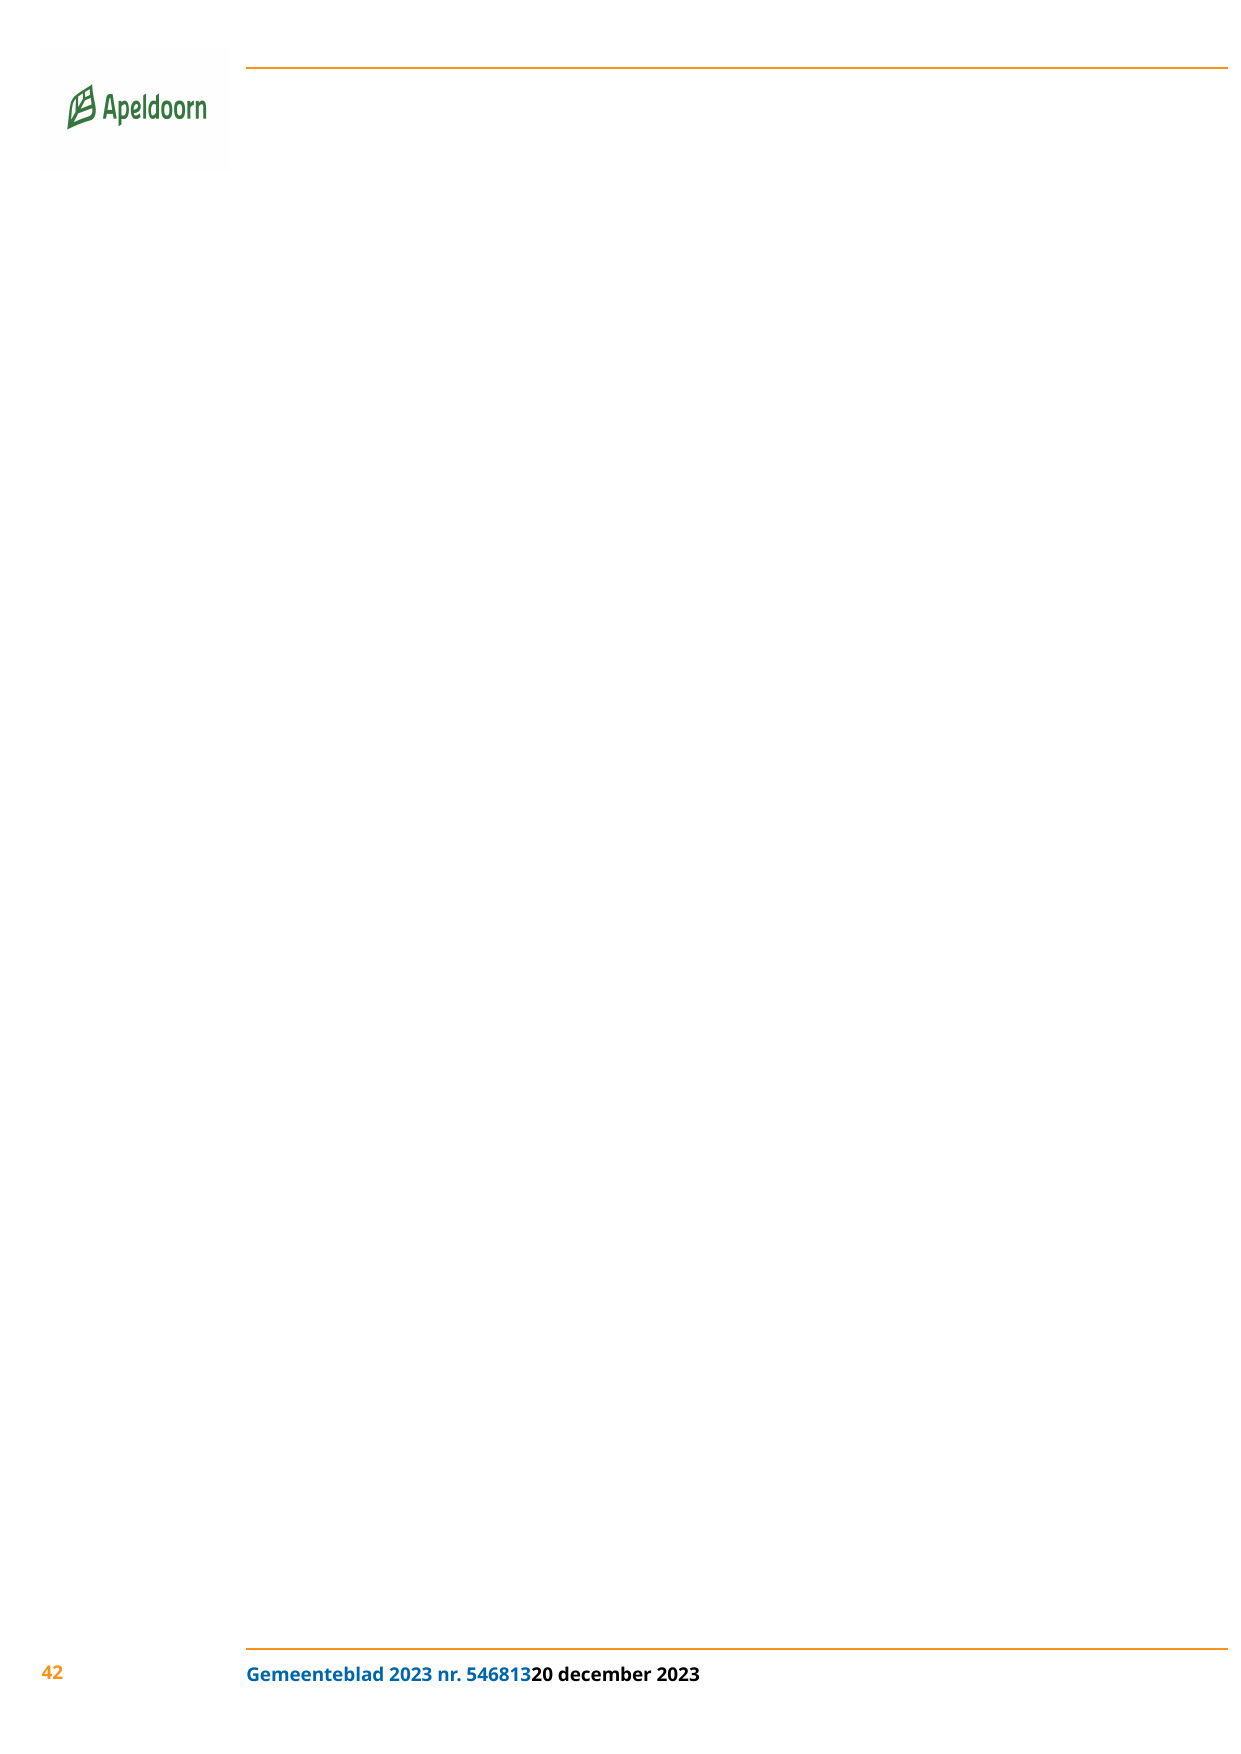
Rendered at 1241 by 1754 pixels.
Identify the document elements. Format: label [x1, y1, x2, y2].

picture [41, 47, 231, 172]
